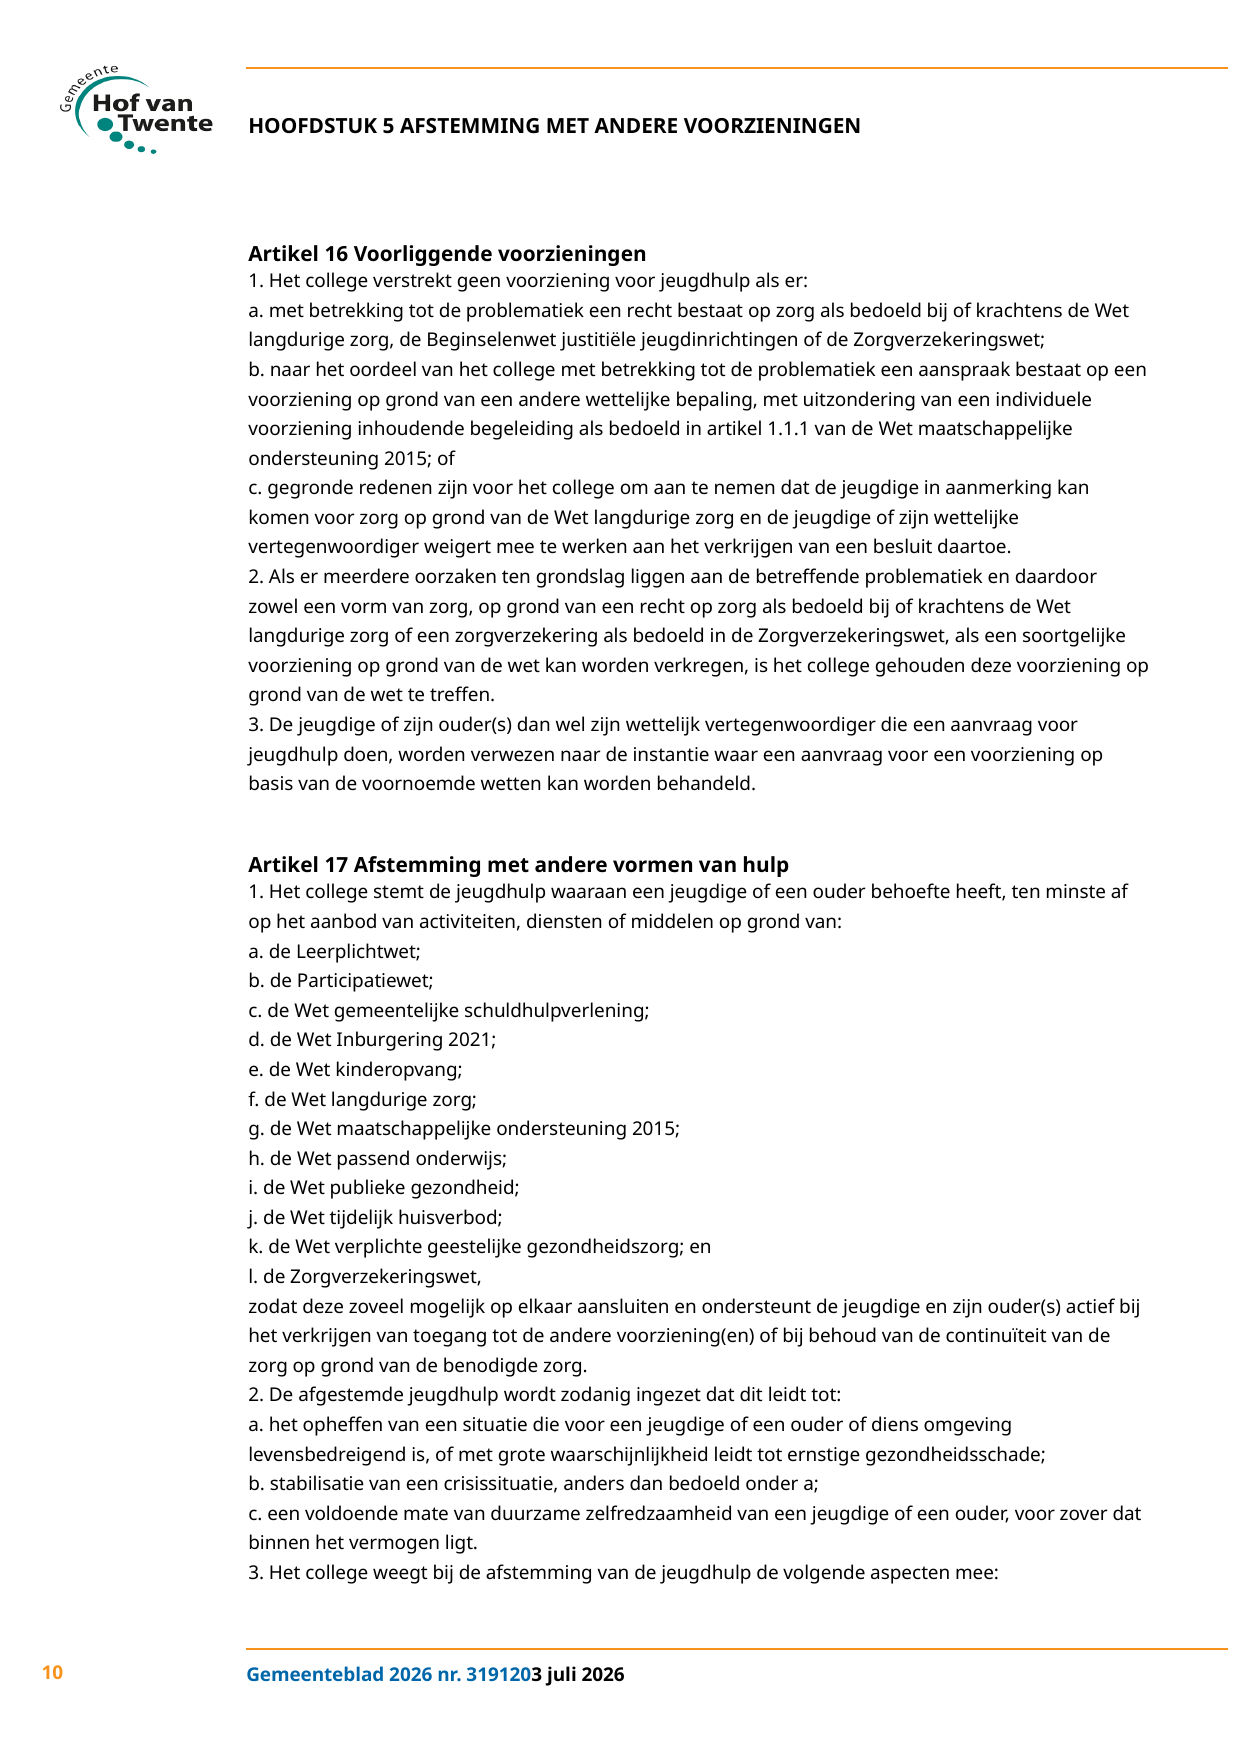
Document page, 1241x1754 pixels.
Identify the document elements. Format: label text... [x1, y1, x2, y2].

text b. naar het oordeel van het college met betrekking tot de problematiek een aanspraak bestaat op een voorziening op grond van een andere wettelijke bepaling, met uitzondering van een individuele voorziening inhoudende begeleiding als bedoeld in artikel 1.1.1 van de Wet maatschappelijke ondersteuning 2015; of [248, 356, 1152, 471]
text Artikel 16 Voorliggende voorzieningen [248, 239, 1152, 267]
text d. de Wet Inburgering 2021; [248, 1027, 1152, 1052]
text zodat deze zoveel mogelijk op elkaar aansluiten en ondersteunt de jeugdige en zijn ouder(s) actief bij het verkrijgen van toegang tot de andere voorziening(en) of bij behoud van de continuïteit van de zorg op grond van de benodigde zorg. [248, 1293, 1152, 1378]
text l. de Zorgverzekeringswet, [248, 1263, 1152, 1289]
text g. de Wet maatschappelijke ondersteuning 2015; [248, 1115, 1152, 1141]
text 2. Als er meerdere oorzaken ten grondslag liggen aan de betreffende problematiek en daardoor zowel een vorm van zorg, op grond van een recht op zorg als bedoeld bij of krachtens de Wet langdurige zorg of een zorgverzekering als bedoeld in de Zorgverzekeringswet, als een soortgelijke voorziening op grond van de wet kan worden verkregen, is het college gehouden deze voorziening op grond van de wet te treffen. [248, 563, 1152, 707]
text 1. Het college stemt de jeugdhulp waaraan een jeugdige of een ouder behoefte heeft, ten minste af op het aanbod van activiteiten, diensten of middelen op grond van: [248, 879, 1152, 934]
text c. een voldoende mate van duurzame zelfredzaamheid van een jeugdige of een ouder, voor zover dat binnen het vermogen ligt. [248, 1500, 1152, 1555]
text i. de Wet publieke gezondheid; [248, 1174, 1152, 1200]
text c. de Wet gemeentelijke schuldhulpverlening; [248, 997, 1152, 1023]
text j. de Wet tijdelijk huisverbod; [248, 1204, 1152, 1230]
text 3. Het college weegt bij de afstemming van de jeugdhulp de volgende aspecten mee: [248, 1559, 1152, 1585]
text HOOFDSTUK 5 AFSTEMMING MET ANDERE VOORZIENINGEN [248, 111, 1152, 139]
text Artikel 17 Afstemming met andere vormen van hulp [248, 850, 1152, 879]
text 1. Het college verstrekt geen voorziening voor jeugdhulp als er: [248, 267, 1152, 293]
text b. stabilisatie van een crisissituatie, anders dan bedoeld onder a; [248, 1470, 1152, 1496]
picture [41, 47, 231, 172]
text a. het opheffen van een situatie die voor een jeugdige of een ouder of diens omgeving levensbedreigend is, of met grote waarschijnlijkheid leidt tot ernstige gezondheidsschade; [248, 1411, 1152, 1467]
text e. de Wet kinderopvang; [248, 1056, 1152, 1082]
text f. de Wet langdurige zorg; [248, 1086, 1152, 1112]
text a. de Leerplichtwet; [248, 938, 1152, 964]
text c. gegronde redenen zijn voor het college om aan te nemen dat de jeugdige in aanmerking kan komen voor zorg op grond van de Wet langdurige zorg en de jeugdige of zijn wettelijke vertegenwoordiger weigert mee te werken aan het verkrijgen van een besluit daartoe. [248, 474, 1152, 559]
text b. de Participatiewet; [248, 967, 1152, 993]
text h. de Wet passend onderwijs; [248, 1145, 1152, 1171]
text k. de Wet verplichte geestelijke gezondheidszorg; en [248, 1234, 1152, 1259]
text a. met betrekking tot de problematiek een recht bestaat op zorg als bedoeld bij of krachtens de Wet langdurige zorg, de Beginselenwet justitiële jeugdinrichtingen of de Zorgverzekeringswet; [248, 297, 1152, 352]
text 3. De jeugdige of zijn ouder(s) dan wel zijn wettelijk vertegenwoordiger die een aanvraag voor jeugdhulp doen, worden verwezen naar de instantie waar een aanvraag voor een voorziening op basis van de voornoemde wetten kan worden behandeld. [248, 711, 1152, 796]
text 2. De afgestemde jeugdhulp wordt zodanig ingezet dat dit leidt tot: [248, 1382, 1152, 1407]
